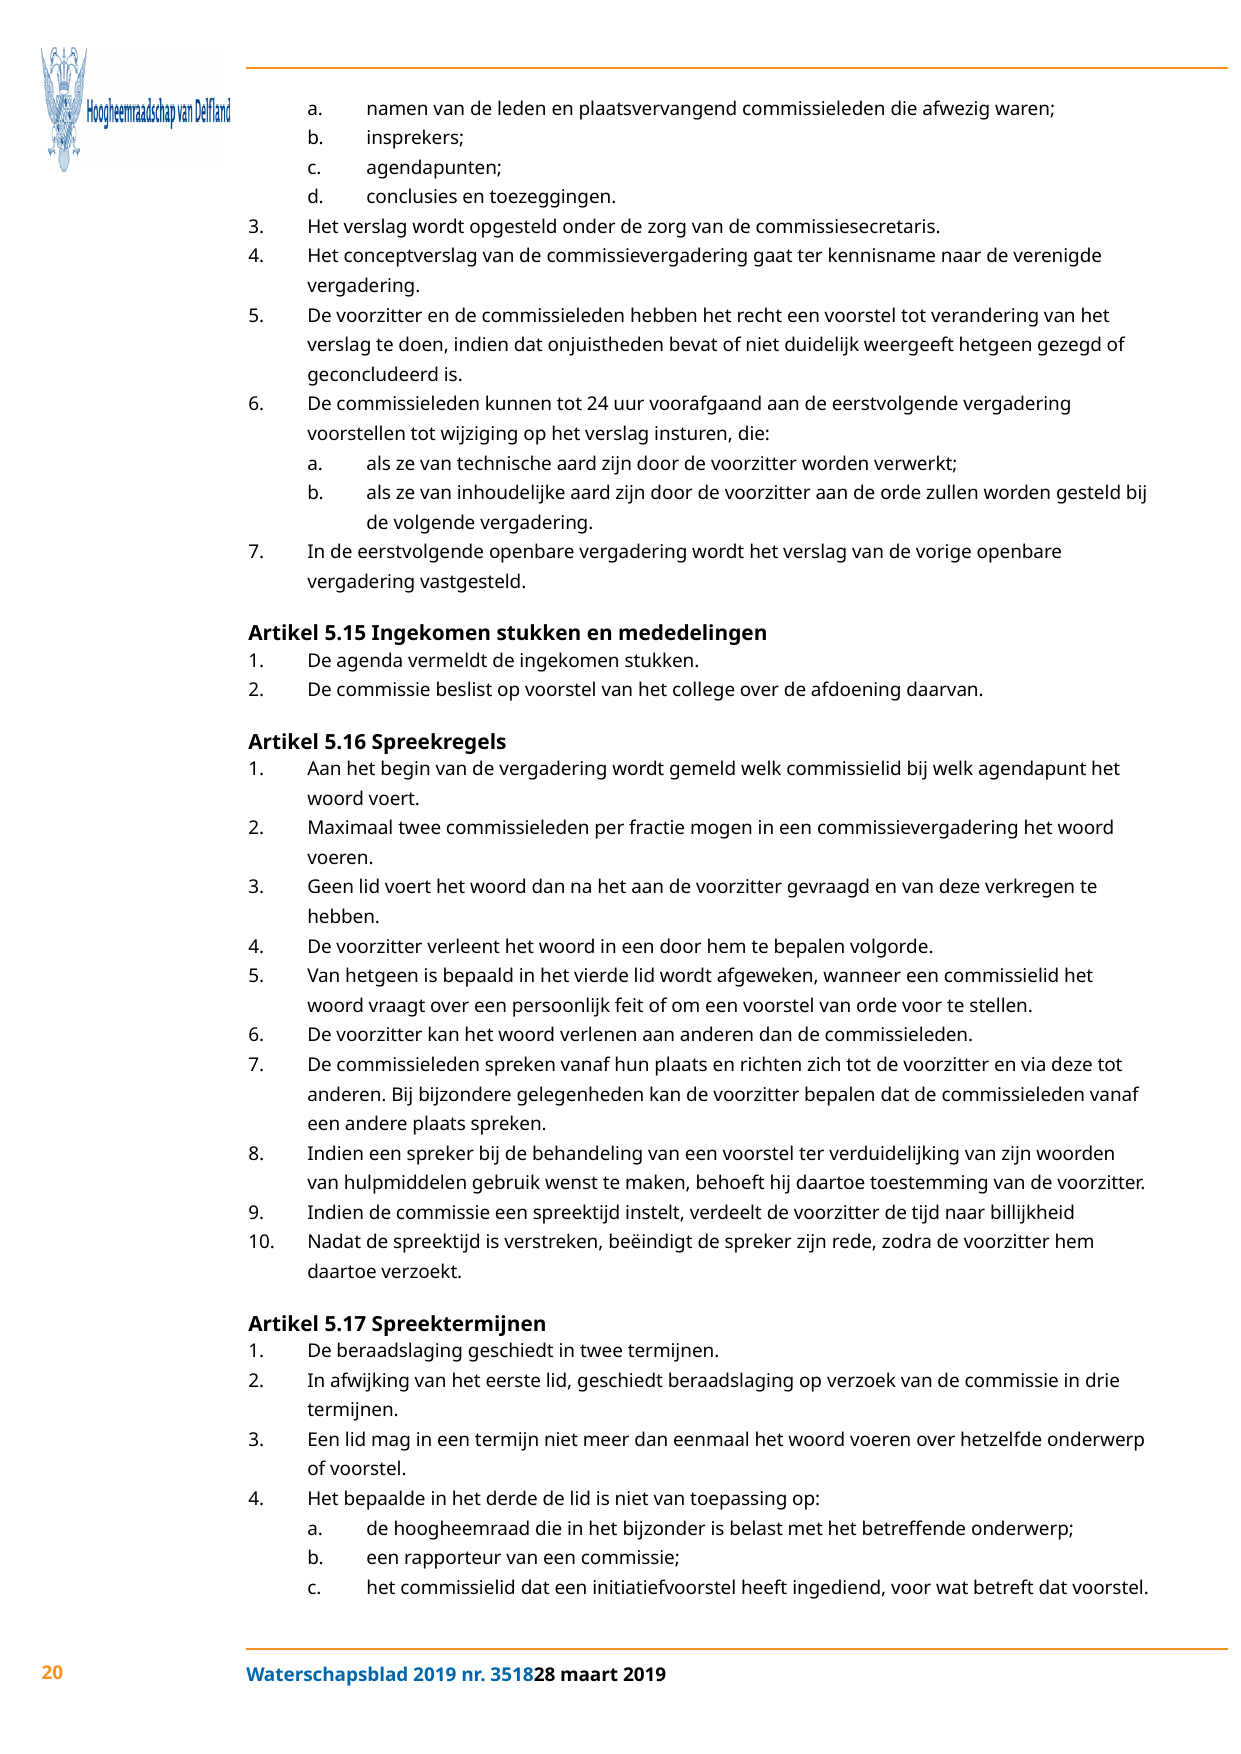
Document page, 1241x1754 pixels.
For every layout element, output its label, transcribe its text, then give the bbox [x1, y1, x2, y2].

text Artikel 5.15 Ingekomen stukken en mededelingen [248, 618, 1152, 647]
list Geen lid voert het woord dan na het aan de voorzitter gevraagd en van deze verkregen te hebben. [248, 874, 1152, 929]
list De beraadslaging geschiedt in twee termijnen. [248, 1337, 1152, 1363]
list De commissie beslist op voorstel van het college over de afdoening daarvan. [248, 677, 1152, 702]
text Artikel 5.16 Spreekregels [248, 727, 1152, 755]
list De commissieleden kunnen tot 24 uur voorafgaand aan de eerstvolgende vergadering voorstellen tot wijziging op het verslag insturen, die: [248, 391, 1152, 446]
list Maximaal twee commissieleden per fractie mogen in een commissievergadering het woord voeren. [248, 814, 1152, 870]
list Van hetgeen is bepaald in het vierde lid wordt afgeweken, wanneer een commissielid het woord vraagt over een persoonlijk feit of om een voorstel van orde voor te stellen. [248, 962, 1152, 1018]
list De agenda vermeldt de ingekomen stukken. [248, 647, 1152, 673]
list Indien een spreker bij de behandeling van een voorstel ter verduidelijking van zijn woorden van hulpmiddelen gebruik wenst te maken, behoeft hij daartoe toestemming van de voorzitter. [248, 1140, 1152, 1195]
list de hoogheemraad die in het bijzonder is belast met het betreffende onderwerp; [307, 1515, 1152, 1540]
list De commissieleden spreken vanaf hun plaats en richten zich tot de voorzitter en via deze tot anderen. Bij bijzondere gelegenheden kan de voorzitter bepalen dat de commissieleden vanaf een andere plaats spreken. [248, 1051, 1152, 1136]
list Het conceptverslag van de commissievergadering gaat ter kennisname naar de verenigde vergadering. [248, 243, 1152, 298]
list Aan het begin van de vergadering wordt gemeld welk commissielid bij welk agendapunt het woord voert. [248, 755, 1152, 811]
list Het verslag wordt opgesteld onder de zorg van de commissiesecretaris. [248, 213, 1152, 239]
list Een lid mag in een termijn niet meer dan eenmaal het woord voeren over hetzelfde onderwerp of voorstel. [248, 1426, 1152, 1481]
list een rapporteur van een commissie; [307, 1544, 1152, 1570]
list De voorzitter verleent het woord in een door hem te bepalen volgorde. [248, 933, 1152, 959]
list namen van de leden en plaatsvervangend commissieleden die afwezig waren; [307, 95, 1152, 121]
list De voorzitter kan het woord verlenen aan anderen dan de commissieleden. [248, 1022, 1152, 1047]
list De voorzitter en de commissieleden hebben het recht een voorstel tot verandering van het verslag te doen, indien dat onjuistheden bevat of niet duidelijk weergeeft hetgeen gezegd of geconcludeerd is. [248, 302, 1152, 387]
list als ze van technische aard zijn door de voorzitter worden verwerkt; [307, 450, 1152, 476]
list het commissielid dat een initiatiefvoorstel heeft ingediend, voor wat betreft dat voorstel. [307, 1574, 1152, 1599]
list agendapunten; [307, 154, 1152, 180]
text Artikel 5.17 Spreektermijnen [248, 1309, 1152, 1337]
list In afwijking van het eerste lid, geschiedt beraadslaging op verzoek van de commissie in drie termijnen. [248, 1367, 1152, 1422]
list conclusies en toezeggingen. [307, 183, 1152, 209]
list insprekers; [307, 124, 1152, 150]
list als ze van inhoudelijke aard zijn door de voorzitter aan de orde zullen worden gesteld bij de volgende vergadering. [307, 479, 1152, 535]
list Indien de commissie een spreektijd instelt, verdeelt de voorzitter de tijd naar billijkheid [248, 1199, 1152, 1225]
list Het bepaalde in het derde de lid is niet van toepassing op: [248, 1485, 1152, 1511]
list Nadat de spreektijd is verstreken, beëindigt de spreker zijn rede, zodra de voorzitter hem daartoe verzoekt. [248, 1229, 1152, 1284]
list In de eerstvolgende openbare vergadering wordt het verslag van de vorige openbare vergadering vastgesteld. [248, 538, 1152, 594]
picture [41, 47, 231, 172]
